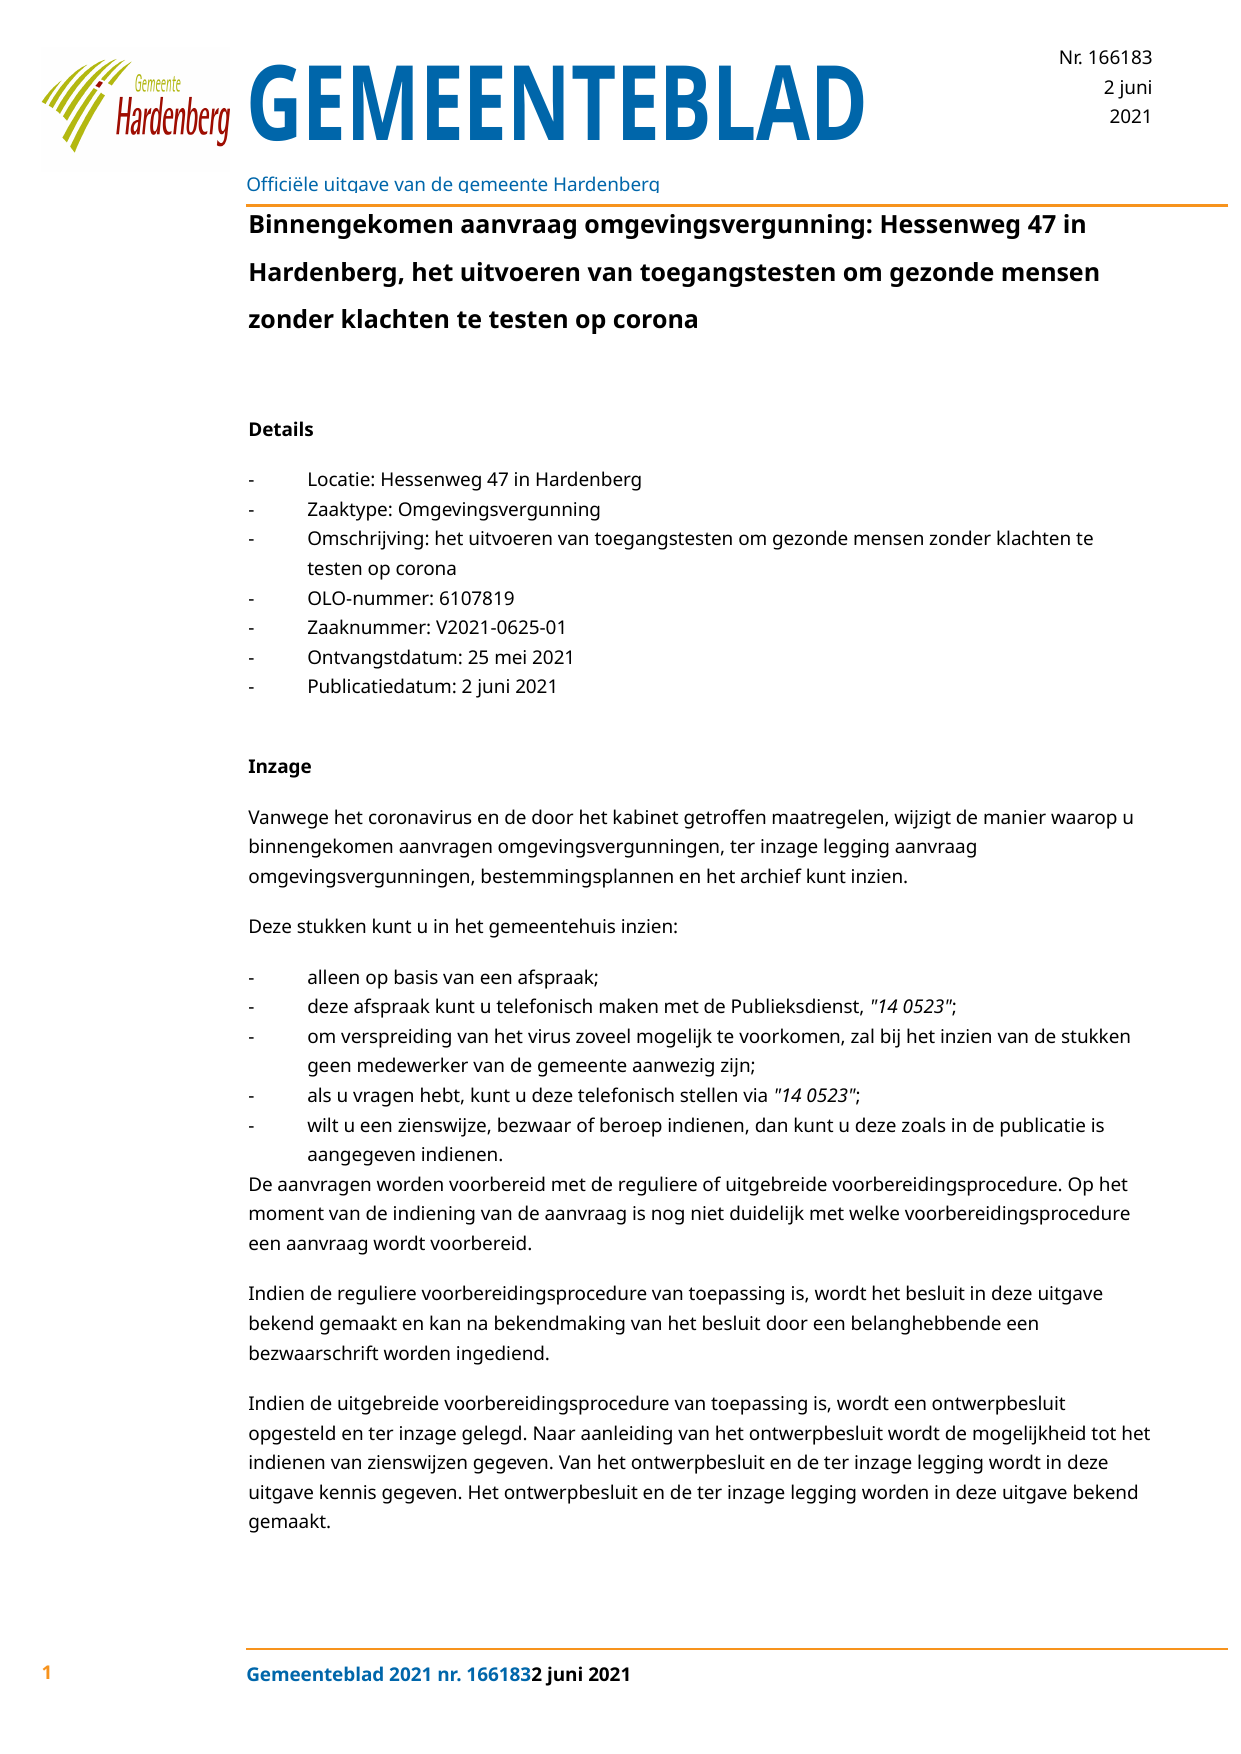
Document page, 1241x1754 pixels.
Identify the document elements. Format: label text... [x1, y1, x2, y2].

list Zaaknummer: V2021-0625-01 [248, 614, 1152, 640]
text Inzage [248, 753, 1152, 779]
list Omschrijving: het uitvoeren van toegangstesten om gezonde mensen zonder klachten te testen op corona [248, 526, 1152, 581]
text Deze stukken kunt u in het gemeentehuis inzien: [248, 913, 1152, 939]
list OLO-nummer: 6107819 [248, 585, 1152, 610]
text Indien de reguliere voorbereidingsprocedure van toepassing is, wordt het besluit in deze uitgave bekend gemaakt en kan na bekendmaking van het besluit door een belanghebbende een bezwaarschrift worden ingediend. [248, 1281, 1152, 1365]
list Zaaktype: Omgevingsvergunning [248, 496, 1152, 522]
list als u vragen hebt, kunt u deze telefonisch stellen via "14 0523"; [248, 1082, 1152, 1108]
list om verspreiding van het virus zoveel mogelijk te voorkomen, zal bij het inzien van de stukken geen medewerker van de gemeente aanwezig zijn; [248, 1023, 1152, 1078]
list Ontvangstdatum: 25 mei 2021 [248, 644, 1152, 669]
list alleen op basis van een afspraak; [248, 964, 1152, 989]
picture [41, 47, 231, 172]
list wilt u een zienswijze, bezwaar of beroep indienen, dan kunt u deze zoals in de publicatie is aangegeven indienen. [248, 1112, 1152, 1167]
text Binnengekomen aanvraag omgevingsvergunning: Hessenweg 47 in Hardenberg, het uitvoeren van toegangstesten om gezonde mensen zonder klachten te testen op corona [248, 207, 1152, 336]
text Vanwege het coronavirus en de door het kabinet getroffen maatregelen, wijzigt de manier waarop u binnengekomen aanvragen omgevingsvergunningen, ter inzage legging aanvraag omgevingsvergunningen, bestemmingsplannen en het archief kunt inzien. [248, 804, 1152, 889]
list Locatie: Hessenweg 47 in Hardenberg [248, 466, 1152, 492]
text De aanvragen worden voorbereid met de reguliere of uitgebreide voorbereidingsprocedure. Op het moment van de indiening van de aanvraag is nog niet duidelijk met welke voorbereidingsprocedure een aanvraag wordt voorbereid. [248, 1171, 1152, 1256]
text Details [248, 416, 1152, 442]
list Publicatiedatum: 2 juni 2021 [248, 673, 1152, 699]
text Indien de uitgebreide voorbereidingsprocedure van toepassing is, wordt een ontwerpbesluit opgesteld en ter inzage gelegd. Naar aanleiding van het ontwerpbesluit wordt de mogelijkheid tot het indienen van zienswijzen gegeven. Van het ontwerpbesluit en de ter inzage legging wordt in deze uitgave kennis gegeven. Het ontwerpbesluit en de ter inzage legging worden in deze uitgave bekend gemaakt. [248, 1390, 1152, 1534]
list deze afspraak kunt u telefonisch maken met de Publieksdienst, "14 0523"; [248, 993, 1152, 1019]
